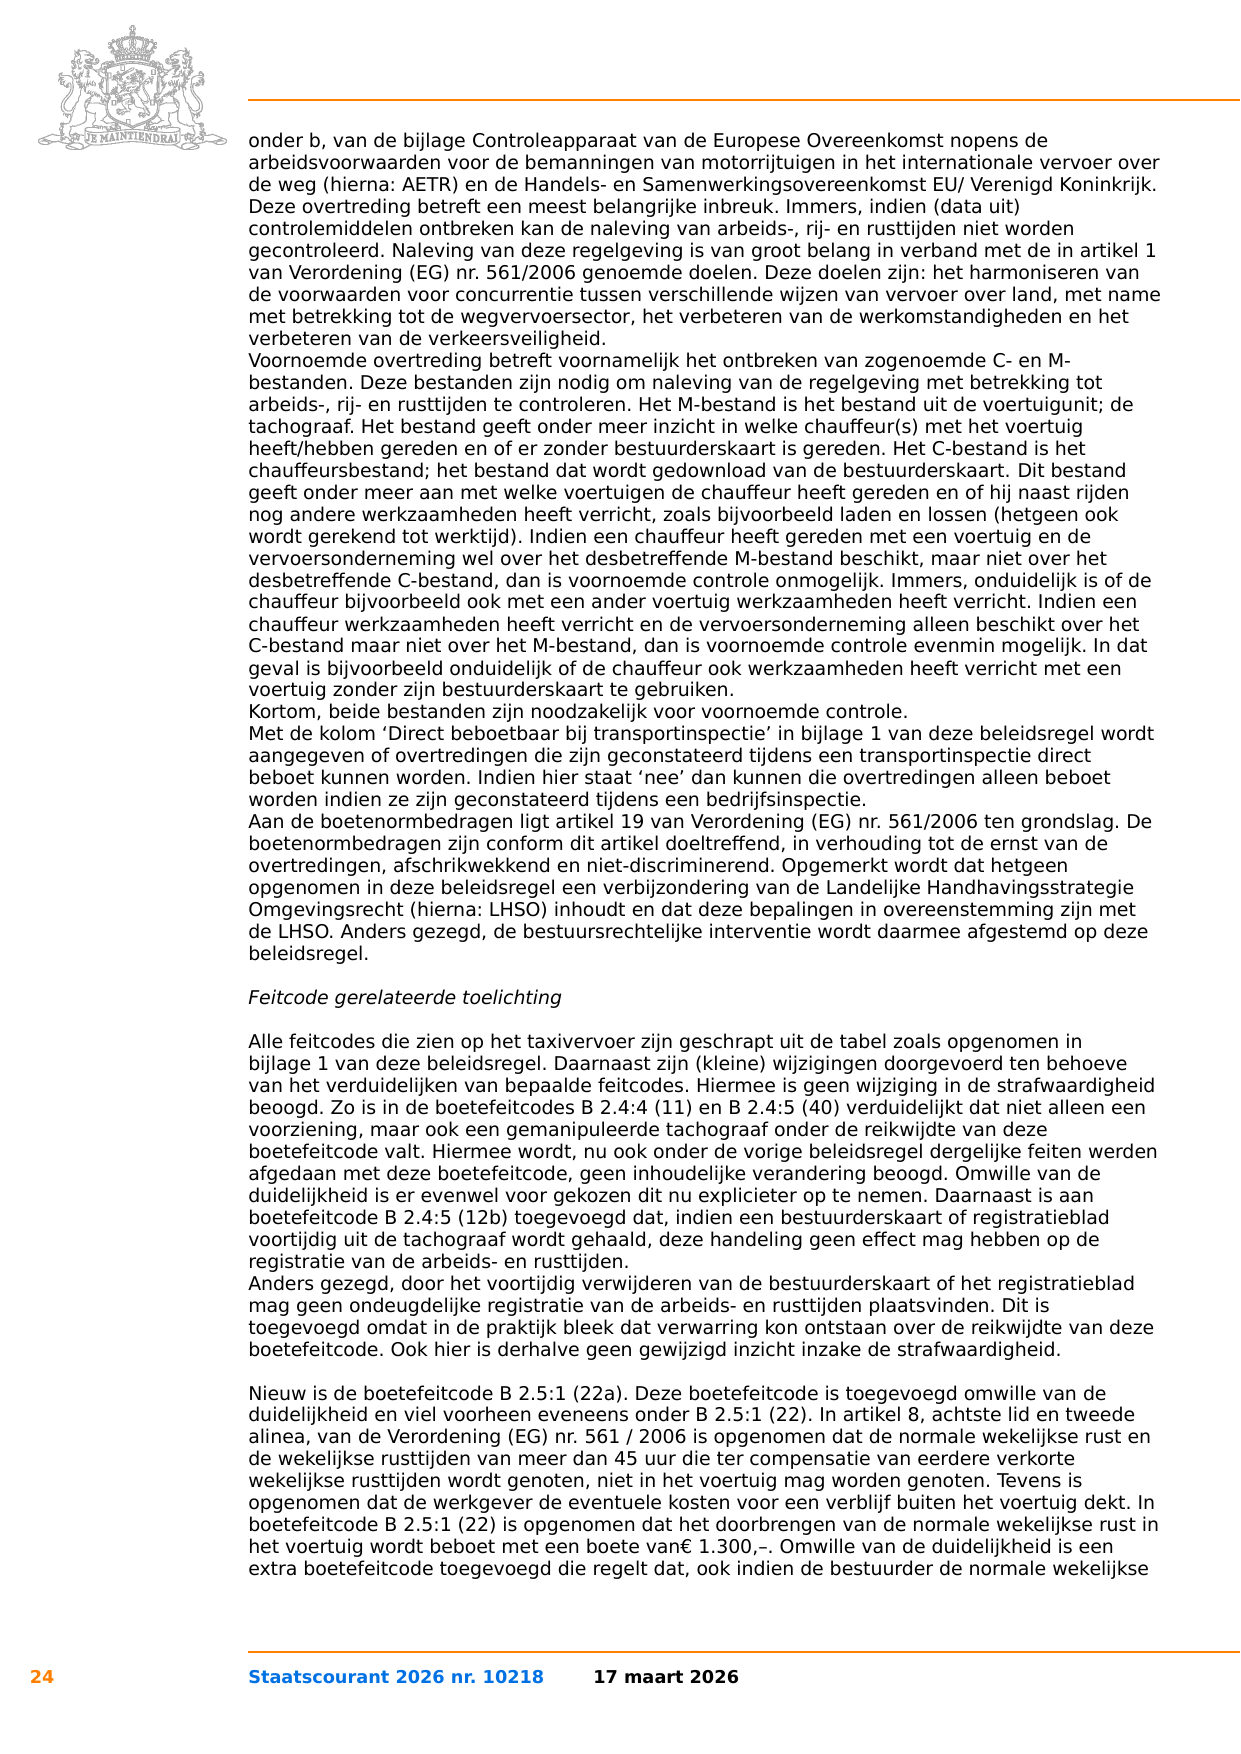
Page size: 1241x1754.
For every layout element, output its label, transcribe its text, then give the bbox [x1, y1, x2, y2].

text Alle feitcodes die zien op het taxivervoer zijn geschrapt uit de tabel zoals opgenomen in bijlage 1 van deze beleidsregel. Daarnaast zijn (kleine) wijzigingen doorgevoerd ten behoeve van het verduidelijken van bepaalde feitcodes. Hiermee is geen wijziging in de strafwaardigheid beoogd. Zo is in de boetefeitcodes B 2.4:4 (11) en B 2.4:5 (40) verduidelijkt dat niet alleen een voorziening, maar ook een gemanipuleerde tachograaf onder de reikwijdte van deze boetefeitcode valt. Hiermee wordt, nu ook onder de vorige beleidsregel dergelijke feiten werden afgedaan met deze boetefeitcode, geen inhoudelijke verandering beoogd. Omwille van de duidelijkheid is er evenwel voor gekozen dit nu explicieter op te nemen. Daarnaast is aan boetefeitcode B 2.4:5 (12b) toegevoegd dat, indien een bestuurderskaart of registratieblad voortijdig uit de tachograaf wordt gehaald, deze handeling geen effect mag hebben op de registratie van de arbeids- en rusttijden. [248, 1031, 1163, 1273]
subtitle Feitcode gerelateerde toelichting [248, 987, 1163, 1009]
text Anders gezegd, door het voortijdig verwijderen van de bestuurderskaart of het registratieblad mag geen ondeugdelijke registratie van de arbeids- en rusttijden plaatsvinden. Dit is toegevoegd omdat in de praktijk bleek dat verwarring kon ontstaan over de reikwijdte van deze boetefeitcode. Ook hier is derhalve geen gewijzigd inzicht inzake de strafwaardigheid. [248, 1273, 1163, 1361]
text Nieuw is de boetefeitcode B 2.5:1 (22a). Deze boetefeitcode is toegevoegd omwille van de duidelijkheid en viel voorheen eveneens onder B 2.5:1 (22). In artikel 8, achtste lid en tweede alinea, van de Verordening (EG) nr. 561 / 2006 is opgenomen dat de normale wekelijkse rust en de wekelijkse rusttijden van meer dan 45 uur die ter compensatie van eerdere verkorte wekelijkse rusttijden wordt genoten, niet in het voertuig mag worden genoten. Tevens is opgenomen dat de werkgever de eventuele kosten voor een verblijf buiten het voertuig dekt. In boetefeitcode B 2.5:1 (22) is opgenomen dat het doorbrengen van de normale wekelijkse rust in het voertuig wordt beboet met een boete van€ 1.300,–. Omwille van de duidelijkheid is een extra boetefeitcode toegevoegd die regelt dat, ook indien de bestuurder de normale wekelijkse [248, 1382, 1163, 1580]
text Aan de boetenormbedragen ligt artikel 19 van Verordening (EG) nr. 561/2006 ten grondslag. De boetenormbedragen zijn conform dit artikel doeltreffend, in verhouding tot de ernst van de overtredingen, afschrikwekkend en niet-discriminerend. Opgemerkt wordt dat hetgeen opgenomen in deze beleidsregel een verbijzondering van de Landelijke Handhavingsstrategie Omgevingsrecht (hierna: LHSO) inhoudt en dat deze bepalingen in overeenstemming zijn met de LHSO. Anders gezegd, de bestuursrechtelijke interventie wordt daarmee afgestemd op deze beleidsregel. [248, 811, 1163, 965]
text Kortom, beide bestanden zijn noodzakelijk voor voornoemde controle. [248, 701, 1163, 723]
text Met de kolom ‘Direct beboetbaar bij transportinspectie’ in bijlage 1 van deze beleidsregel wordt aangegeven of overtredingen die zijn geconstateerd tijdens een transportinspectie direct beboet kunnen worden. Indien hier staat ‘nee’ dan kunnen die overtredingen alleen beboet worden indien ze zijn geconstateerd tijdens een bedrijfsinspectie. [248, 723, 1163, 811]
text Voornoemde overtreding betreft voornamelijk het ontbreken van zogenoemde C- en M-bestanden. Deze bestanden zijn nodig om naleving van de regelgeving met betrekking tot arbeids-, rij- en rusttijden te controleren. Het M-bestand is het bestand uit de voertuigunit; de tachograaf. Het bestand geeft onder meer inzicht in welke chauffeur(s) met het voertuig heeft/hebben gereden en of er zonder bestuurderskaart is gereden. Het C-bestand is het chauffeursbestand; het bestand dat wordt gedownload van de bestuurderskaart. Dit bestand geeft onder meer aan met welke voertuigen de chauffeur heeft gereden en of hij naast rijden nog andere werkzaamheden heeft verricht, zoals bijvoorbeeld laden en lossen (hetgeen ook wordt gerekend tot werktijd). Indien een chauffeur heeft gereden met een voertuig en de vervoersonderneming wel over het desbetreffende M-bestand beschikt, maar niet over het desbetreffende C-bestand, dan is voornoemde controle onmogelijk. Immers, onduidelijk is of de chauffeur bijvoorbeeld ook met een ander voertuig werkzaamheden heeft verricht. Indien een chauffeur werkzaamheden heeft verricht en de vervoersonderneming alleen beschikt over het C-bestand maar niet over het M-bestand, dan is voornoemde controle evenmin mogelijk. In dat geval is bijvoorbeeld onduidelijk of de chauffeur ook werkzaamheden heeft verricht met een voertuig zonder zijn bestuurderskaart te gebruiken. [248, 350, 1163, 701]
text onder b, van de bijlage Controleapparaat van de Europese Overeenkomst nopens de arbeidsvoorwaarden voor de bemanningen van motorrijtuigen in het internationale vervoer over de weg (hierna: AETR) en de Handels- en Samenwerkingsovereenkomst EU/ Verenigd Koninkrijk. [248, 130, 1163, 196]
picture [38, 25, 227, 150]
text Deze overtreding betreft een meest belangrijke inbreuk. Immers, indien (data uit) controlemiddelen ontbreken kan de naleving van arbeids-, rij- en rusttijden niet worden gecontroleerd. Naleving van deze regelgeving is van groot belang in verband met de in artikel 1 van Verordening (EG) nr. 561/2006 genoemde doelen. Deze doelen zijn: het harmoniseren van de voorwaarden voor concurrentie tussen verschillende wijzen van vervoer over land, met name met betrekking tot de wegvervoersector, het verbeteren van de werkomstandigheden en het verbeteren van de verkeersveiligheid. [248, 196, 1163, 350]
